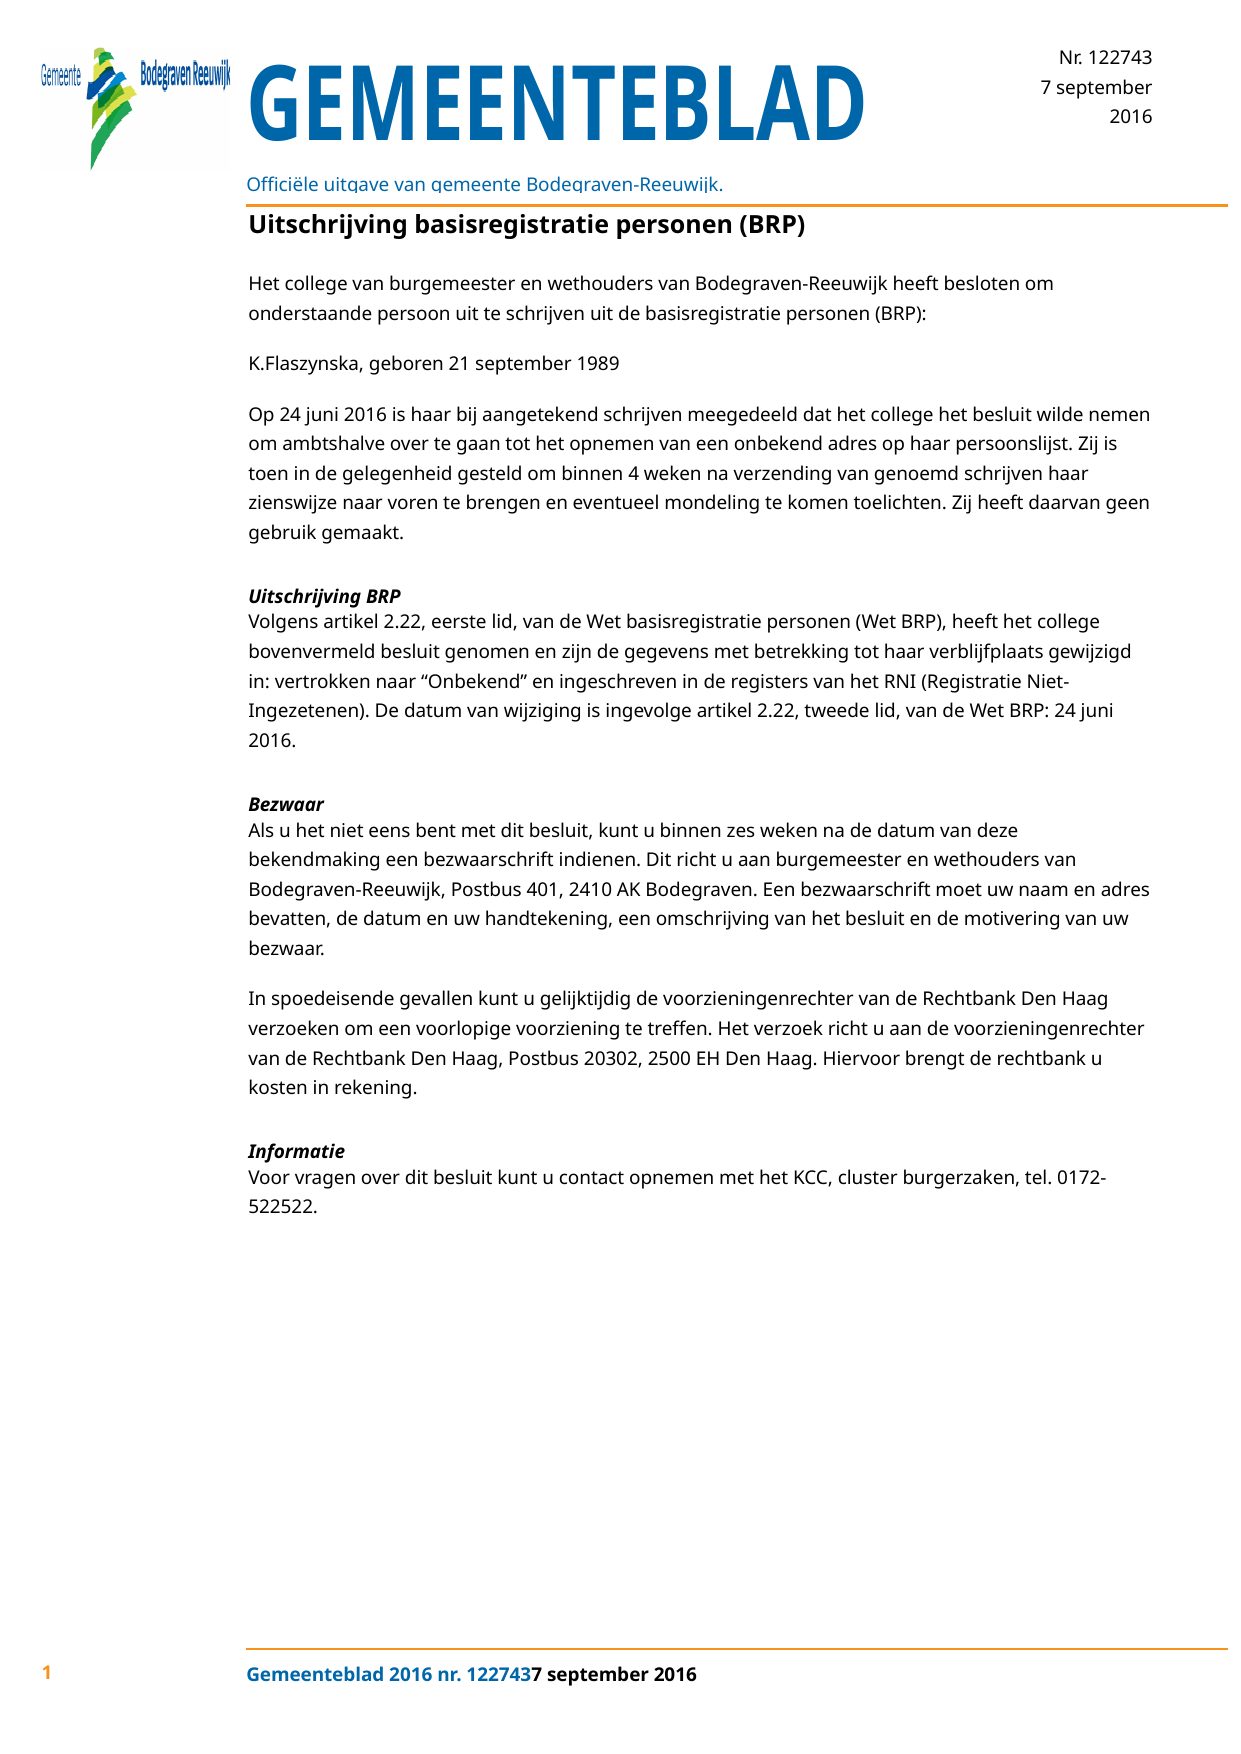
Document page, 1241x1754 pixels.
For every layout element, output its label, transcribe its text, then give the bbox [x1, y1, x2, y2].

text Als u het niet eens bent met dit besluit, kunt u binnen zes weken na de datum van deze bekendmaking een bezwaarschrift indienen. Dit richt u aan burgemeester en wethouders van Bodegraven-Reeuwijk, Postbus 401, 2410 AK Bodegraven. Een bezwaarschrift moet uw naam en adres bevatten, de datum en uw handtekening, een omschrijving van het besluit en de motivering van uw bezwaar. [248, 817, 1152, 961]
text Op 24 juni 2016 is haar bij aangetekend schrijven meegedeeld dat het college het besluit wilde nemen om ambtshalve over te gaan tot het opnemen van een onbekend adres op haar persoonslijst. Zij is toen in de gelegenheid gesteld om binnen 4 weken na verzending van genoemd schrijven haar zienswijze naar voren te brengen en eventueel mondeling te komen toelichten. Zij heeft daarvan geen gebruik gemaakt. [248, 401, 1152, 545]
text Het college van burgemeester en wethouders van Bodegraven-Reeuwijk heeft besloten om onderstaande persoon uit te schrijven uit de basisregistratie personen (BRP): [248, 270, 1152, 326]
text Voor vragen over dit besluit kunt u contact opnemen met het KCC, cluster burgerzaken, tel. 0172-522522. [248, 1164, 1152, 1219]
text In spoedeisende gevallen kunt u gelijktijdig de voorzieningenrechter van de Rechtbank Den Haag verzoeken om een voorlopige voorziening te treffen. Het verzoek richt u aan de voorzieningenrechter van de Rechtbank Den Haag, Postbus 20302, 2500 EH Den Haag. Hiervoor brengt de rechtbank u kosten in rekening. [248, 986, 1152, 1100]
text K.Flaszynska, geboren 21 september 1989 [248, 350, 1152, 376]
text Uitschrijving BRP [248, 583, 1152, 609]
text Informatie [248, 1138, 1152, 1164]
picture [41, 47, 231, 172]
text Uitschrijving basisregistratie personen (BRP) [248, 207, 1152, 241]
text Volgens artikel 2.22, eerste lid, van de Wet basisregistratie personen (Wet BRP), heeft het college bovenvermeld besluit genomen en zijn de gegevens met betrekking tot haar verblijfplaats gewijzigd in: vertrokken naar “Onbekend” en ingeschreven in de registers van het RNI (Registratie Niet-Ingezetenen). De datum van wijziging is ingevolge artikel 2.22, tweede lid, van de Wet BRP: 24 juni 2016. [248, 609, 1152, 753]
text Bezwaar [248, 791, 1152, 817]
